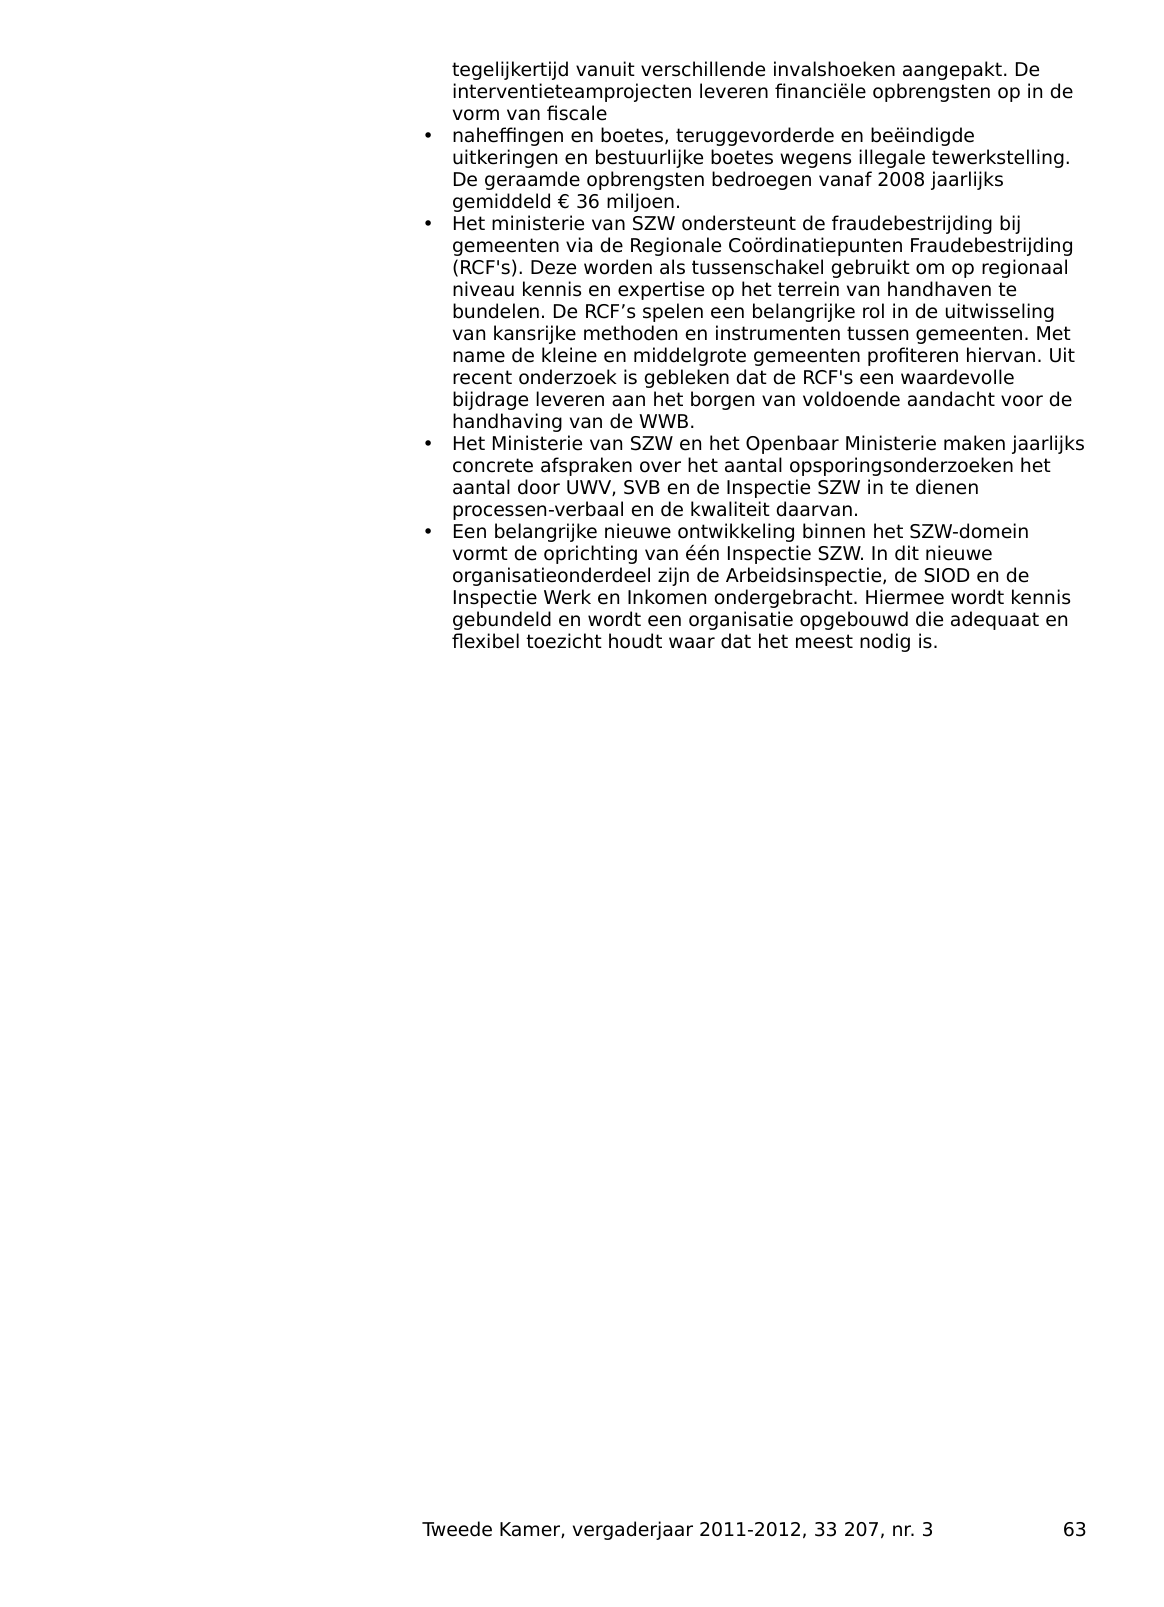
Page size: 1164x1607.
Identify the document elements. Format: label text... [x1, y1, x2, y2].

text • Het Ministerie van SZW en het Openbaar Ministerie maken jaarlijks concrete afspraken over het aantal opsporingsonderzoeken het aantal door UWV, SVB en de Inspectie SZW in te dienen processen-verbaal en de kwaliteit daarvan. [422, 433, 1087, 521]
text • Een belangrijke nieuwe ontwikkeling binnen het SZW-domein vormt de oprichting van één Inspectie SZW. In dit nieuwe organisatieonderdeel zijn de Arbeidsinspectie, de SIOD en de Inspectie Werk en Inkomen ondergebracht. Hiermee wordt kennis gebundeld en wordt een organisatie opgebouwd die adequaat en flexibel toezicht houdt waar dat het meest nodig is. [422, 521, 1087, 652]
text • Het ministerie van SZW ondersteunt de fraudebestrijding bij gemeenten via de Regionale Coördinatiepunten Fraudebestrijding (RCF's). Deze worden als tussenschakel gebruikt om op regionaal niveau kennis en expertise op het terrein van handhaven te bundelen. De RCF’s spelen een belangrijke rol in de uitwisseling van kansrijke methoden en instrumenten tussen gemeenten. Met name de kleine en middelgrote gemeenten profiteren hiervan. Uit recent onderzoek is gebleken dat de RCF's een waardevolle bijdrage leveren aan het borgen van voldoende aandacht voor de handhaving van de WWB. [422, 213, 1087, 433]
text tegelijkertijd vanuit verschillende invalshoeken aangepakt. De interventieteamprojecten leveren financiële opbrengsten op in de vorm van fiscale [422, 59, 1087, 125]
text • naheffingen en boetes, teruggevorderde en beëindigde uitkeringen en bestuurlijke boetes wegens illegale tewerkstelling. De geraamde opbrengsten bedroegen vanaf 2008 jaarlijks gemiddeld € 36 miljoen. [422, 125, 1087, 213]
